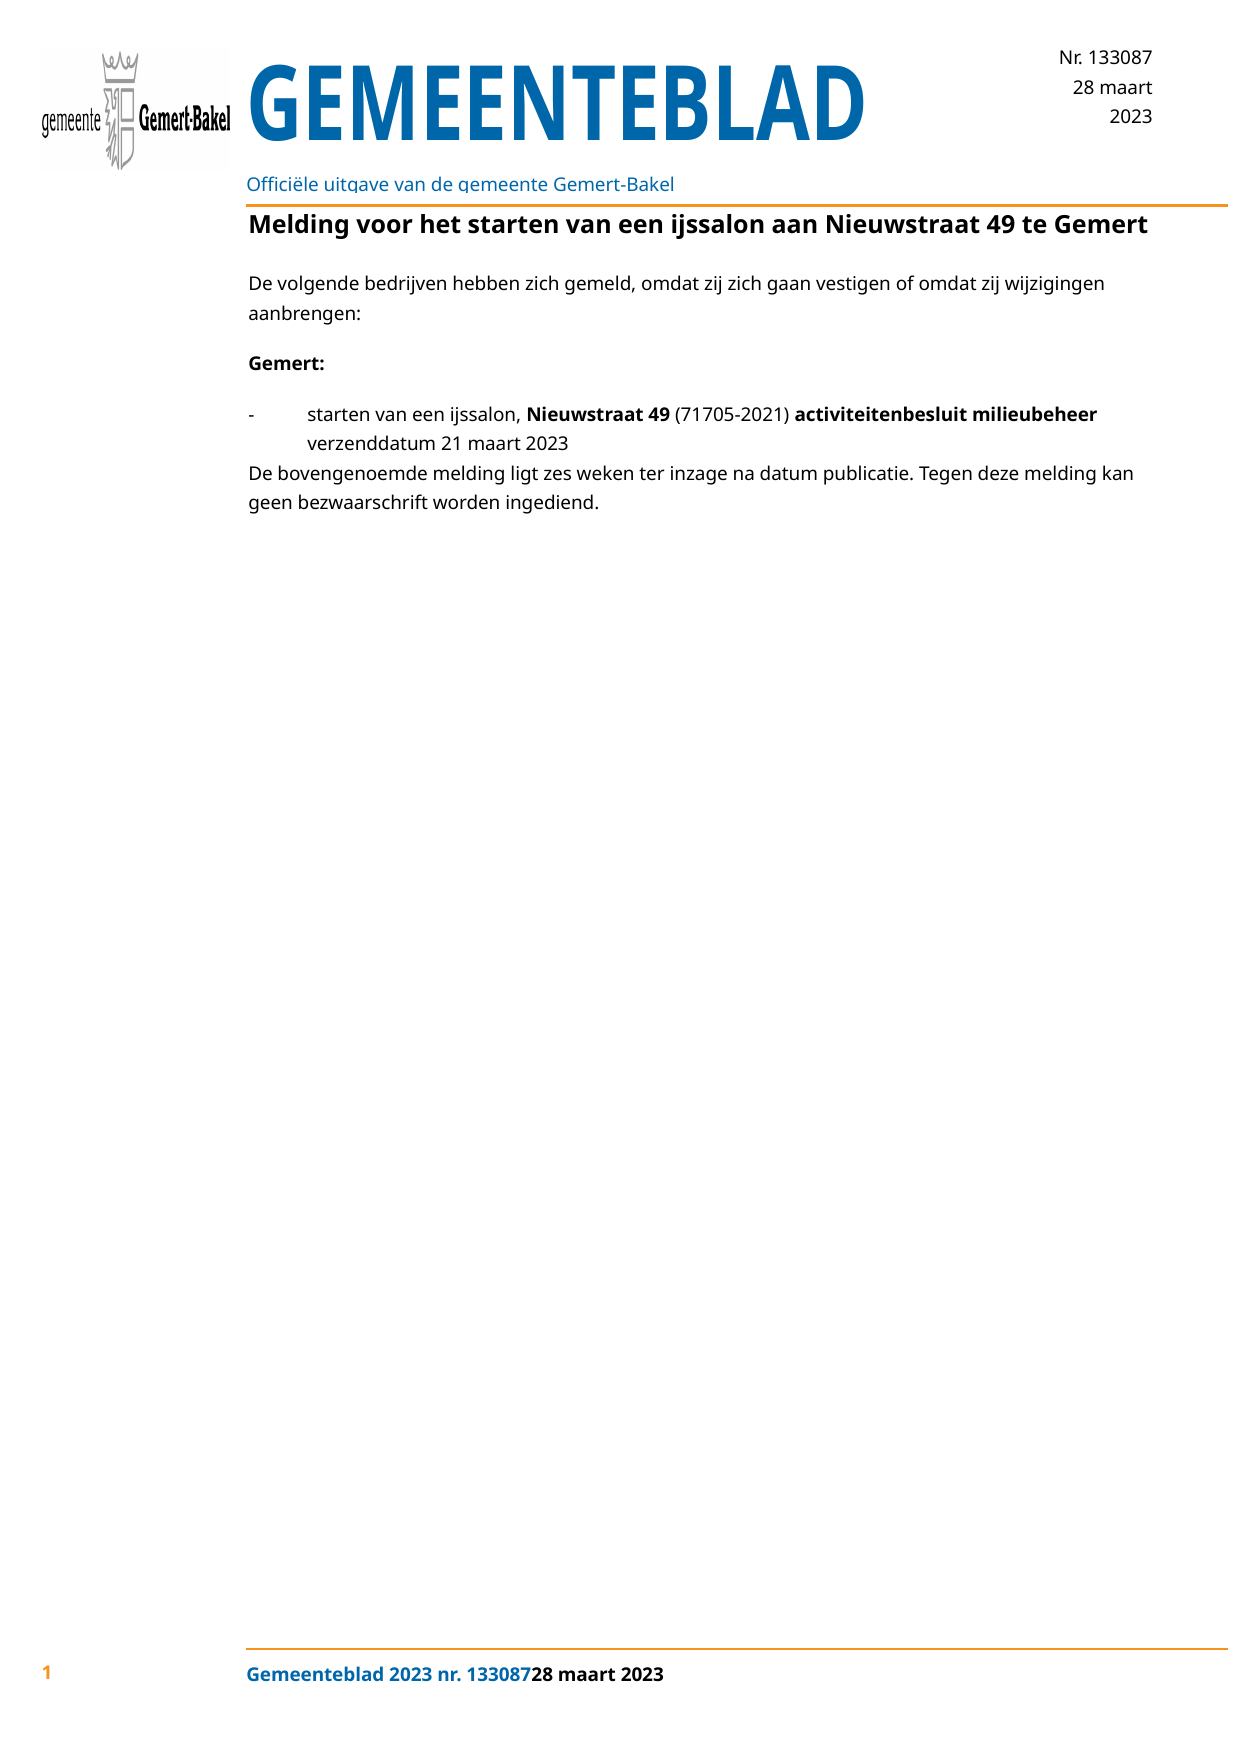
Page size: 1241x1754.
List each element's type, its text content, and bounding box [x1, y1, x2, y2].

text De volgende bedrijven hebben zich gemeld, omdat zij zich gaan vestigen of omdat zij wijzigingen aanbrengen: [248, 270, 1152, 326]
picture [41, 47, 231, 172]
list starten van een ijssalon, Nieuwstraat 49 (71705-2021) activiteitenbesluit milieubeheer verzenddatum 21 maart 2023 [248, 401, 1152, 456]
text De bovengenoemde melding ligt zes weken ter inzage na datum publicatie. Tegen deze melding kan geen bezwaarschrift worden ingediend. [248, 460, 1152, 515]
text Gemert: [248, 350, 1152, 376]
text Melding voor het starten van een ijssalon aan Nieuwstraat 49 te Gemert [248, 207, 1152, 241]
